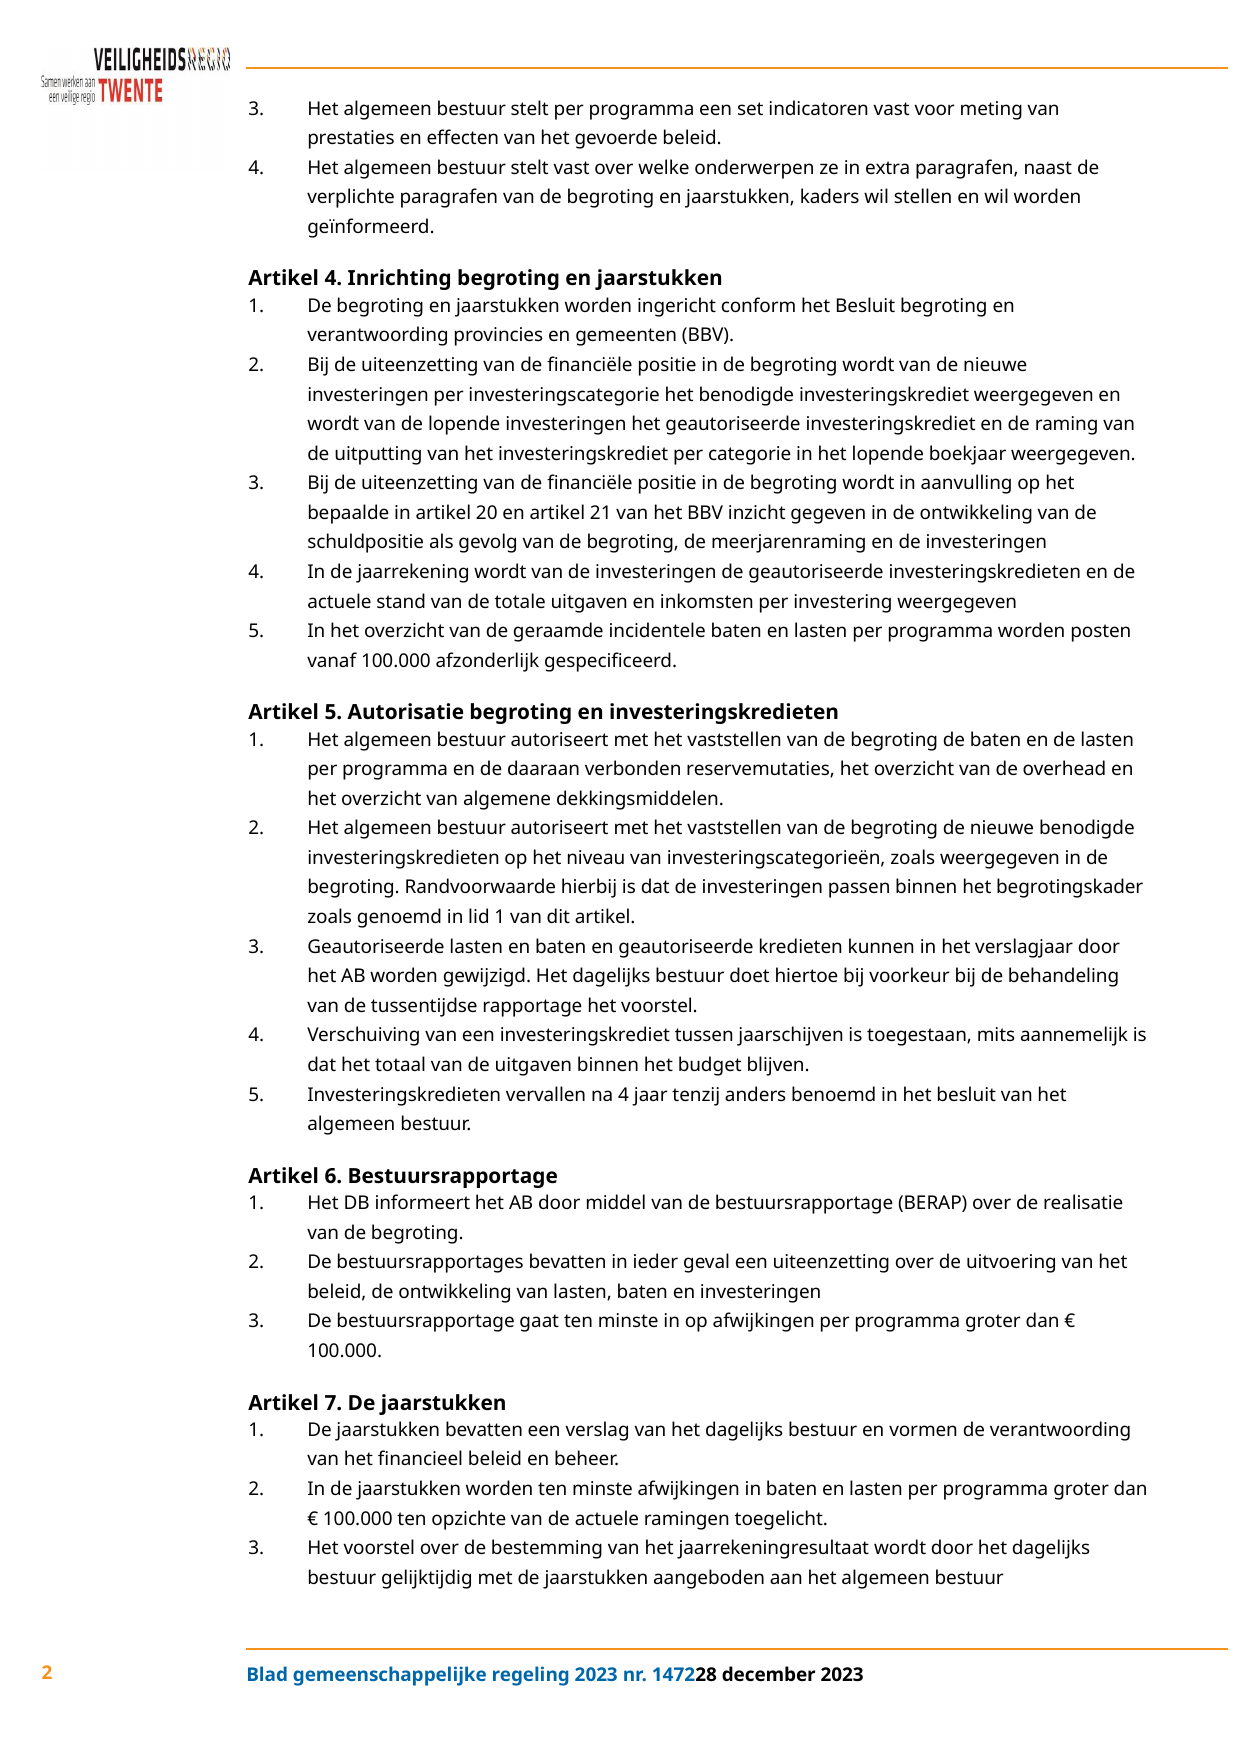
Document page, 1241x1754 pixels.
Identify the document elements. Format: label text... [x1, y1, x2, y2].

list Het algemeen bestuur stelt vast over welke onderwerpen ze in extra paragrafen, naast de verplichte paragrafen van de begroting en jaarstukken, kaders wil stellen en wil worden geïnformeerd. [248, 154, 1152, 239]
list De bestuursrapportage gaat ten minste in op afwijkingen per programma groter dan € 100.000. [248, 1308, 1152, 1363]
list Investeringskredieten vervallen na 4 jaar tenzij anders benoemd in het besluit van het algemeen bestuur. [248, 1081, 1152, 1136]
list Bij de uiteenzetting van de financiële positie in de begroting wordt in aanvulling op het bepaalde in artikel 20 en artikel 21 van het BBV inzicht gegeven in de ontwikkeling van de schuldpositie als gevolg van de begroting, de meerjarenraming en de investeringen [248, 469, 1152, 554]
text Artikel 6. Bestuursrapportage [248, 1161, 1152, 1189]
list In de jaarstukken worden ten minste afwijkingen in baten en lasten per programma groter dan € 100.000 ten opzichte van de actuele ramingen toegelicht. [248, 1475, 1152, 1531]
list De bestuursrapportages bevatten in ieder geval een uiteenzetting over de uitvoering van het beleid, de ontwikkeling van lasten, baten en investeringen [248, 1248, 1152, 1304]
list Het algemeen bestuur stelt per programma een set indicatoren vast voor meting van prestaties en effecten van het gevoerde beleid. [248, 95, 1152, 150]
text Artikel 7. De jaarstukken [248, 1388, 1152, 1416]
list Geautoriseerde lasten en baten en geautoriseerde kredieten kunnen in het verslagjaar door het AB worden gewijzigd. Het dagelijks bestuur doet hiertoe bij voorkeur bij de behandeling van de tussentijdse rapportage het voorstel. [248, 933, 1152, 1018]
text Artikel 5. Autorisatie begroting en investeringskredieten [248, 697, 1152, 726]
list De begroting en jaarstukken worden ingericht conform het Besluit begroting en verantwoording provincies en gemeenten (BBV). [248, 292, 1152, 347]
list Het DB informeert het AB door middel van de bestuursrapportage (BERAP) over de realisatie van de begroting. [248, 1189, 1152, 1244]
list Het algemeen bestuur autoriseert met het vaststellen van de begroting de nieuwe benodigde investeringskredieten op het niveau van investeringscategorieën, zoals weergegeven in de begroting. Randvoorwaarde hierbij is dat de investeringen passen binnen het begrotingskader zoals genoemd in lid 1 van dit artikel. [248, 814, 1152, 929]
list In het overzicht van de geraamde incidentele baten en lasten per programma worden posten vanaf 100.000 afzonderlijk gespecificeerd. [248, 617, 1152, 673]
list In de jaarrekening wordt van de investeringen de geautoriseerde investeringskredieten en de actuele stand van de totale uitgaven en inkomsten per investering weergegeven [248, 558, 1152, 613]
list Het algemeen bestuur autoriseert met het vaststellen van de begroting de baten en de lasten per programma en de daaraan verbonden reservemutaties, het overzicht van de overhead en het overzicht van algemene dekkingsmiddelen. [248, 726, 1152, 811]
list De jaarstukken bevatten een verslag van het dagelijks bestuur en vormen de verantwoording van het financieel beleid en beheer. [248, 1416, 1152, 1471]
list Verschuiving van een investeringskrediet tussen jaarschijven is toegestaan, mits aannemelijk is dat het totaal van de uitgaven binnen het budget blijven. [248, 1022, 1152, 1077]
picture [41, 47, 231, 172]
text Artikel 4. Inrichting begroting en jaarstukken [248, 263, 1152, 292]
list Bij de uiteenzetting van de financiële positie in de begroting wordt van de nieuwe investeringen per investeringscategorie het benodigde investeringskrediet weergegeven en wordt van de lopende investeringen het geautoriseerde investeringskrediet en de raming van de uitputting van het investeringskrediet per categorie in het lopende boekjaar weergegeven. [248, 351, 1152, 466]
list Het voorstel over de bestemming van het jaarrekeningresultaat wordt door het dagelijks bestuur gelijktijdig met de jaarstukken aangeboden aan het algemeen bestuur [248, 1534, 1152, 1590]
